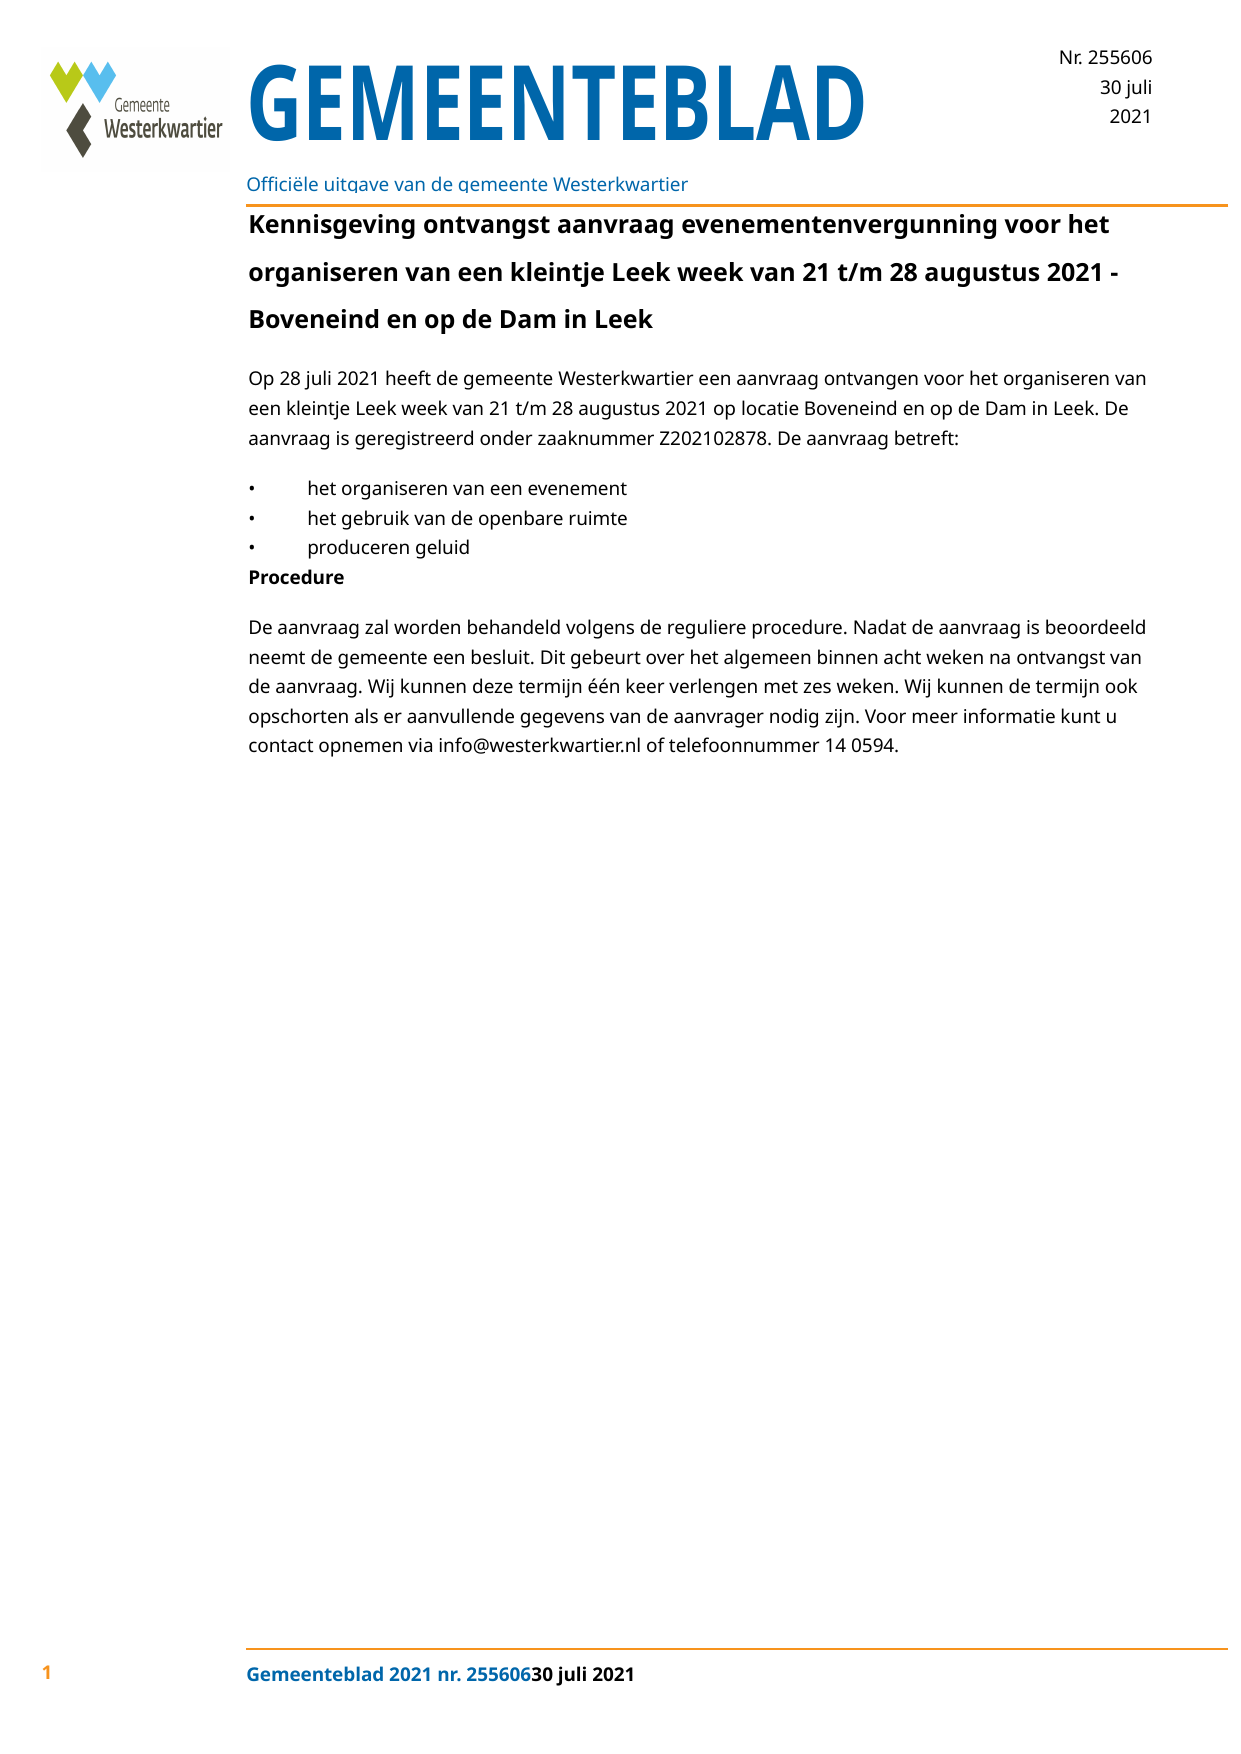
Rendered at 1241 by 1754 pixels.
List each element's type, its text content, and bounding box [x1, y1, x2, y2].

list het gebruik van de openbare ruimte [248, 505, 1152, 530]
text Procedure [248, 564, 1152, 589]
text De aanvraag zal worden behandeld volgens de reguliere procedure. Nadat de aanvraag is beoordeeld neemt de gemeente een besluit. Dit gebeurt over het algemeen binnen acht weken na ontvangst van de aanvraag. Wij kunnen deze termijn één keer verlengen met zes weken. Wij kunnen de termijn ook opschorten als er aanvullende gegevens van de aanvrager nodig zijn. Voor meer informatie kunt u contact opnemen via info@westerkwartier.nl of telefoonnummer 14 0594. [248, 614, 1152, 758]
text Op 28 juli 2021 heeft de gemeente Westerkwartier een aanvraag ontvangen voor het organiseren van een kleintje Leek week van 21 t/m 28 augustus 2021 op locatie Boveneind en op de Dam in Leek. De aanvraag is geregistreerd onder zaaknummer Z202102878. De aanvraag betreft: [248, 366, 1152, 450]
picture [41, 47, 231, 172]
list produceren geluid [248, 534, 1152, 560]
text Kennisgeving ontvangst aanvraag evenementenvergunning voor het organiseren van een kleintje Leek week van 21 t/m 28 augustus 2021 - Boveneind en op de Dam in Leek [248, 207, 1152, 336]
list het organiseren van een evenement [248, 475, 1152, 501]
